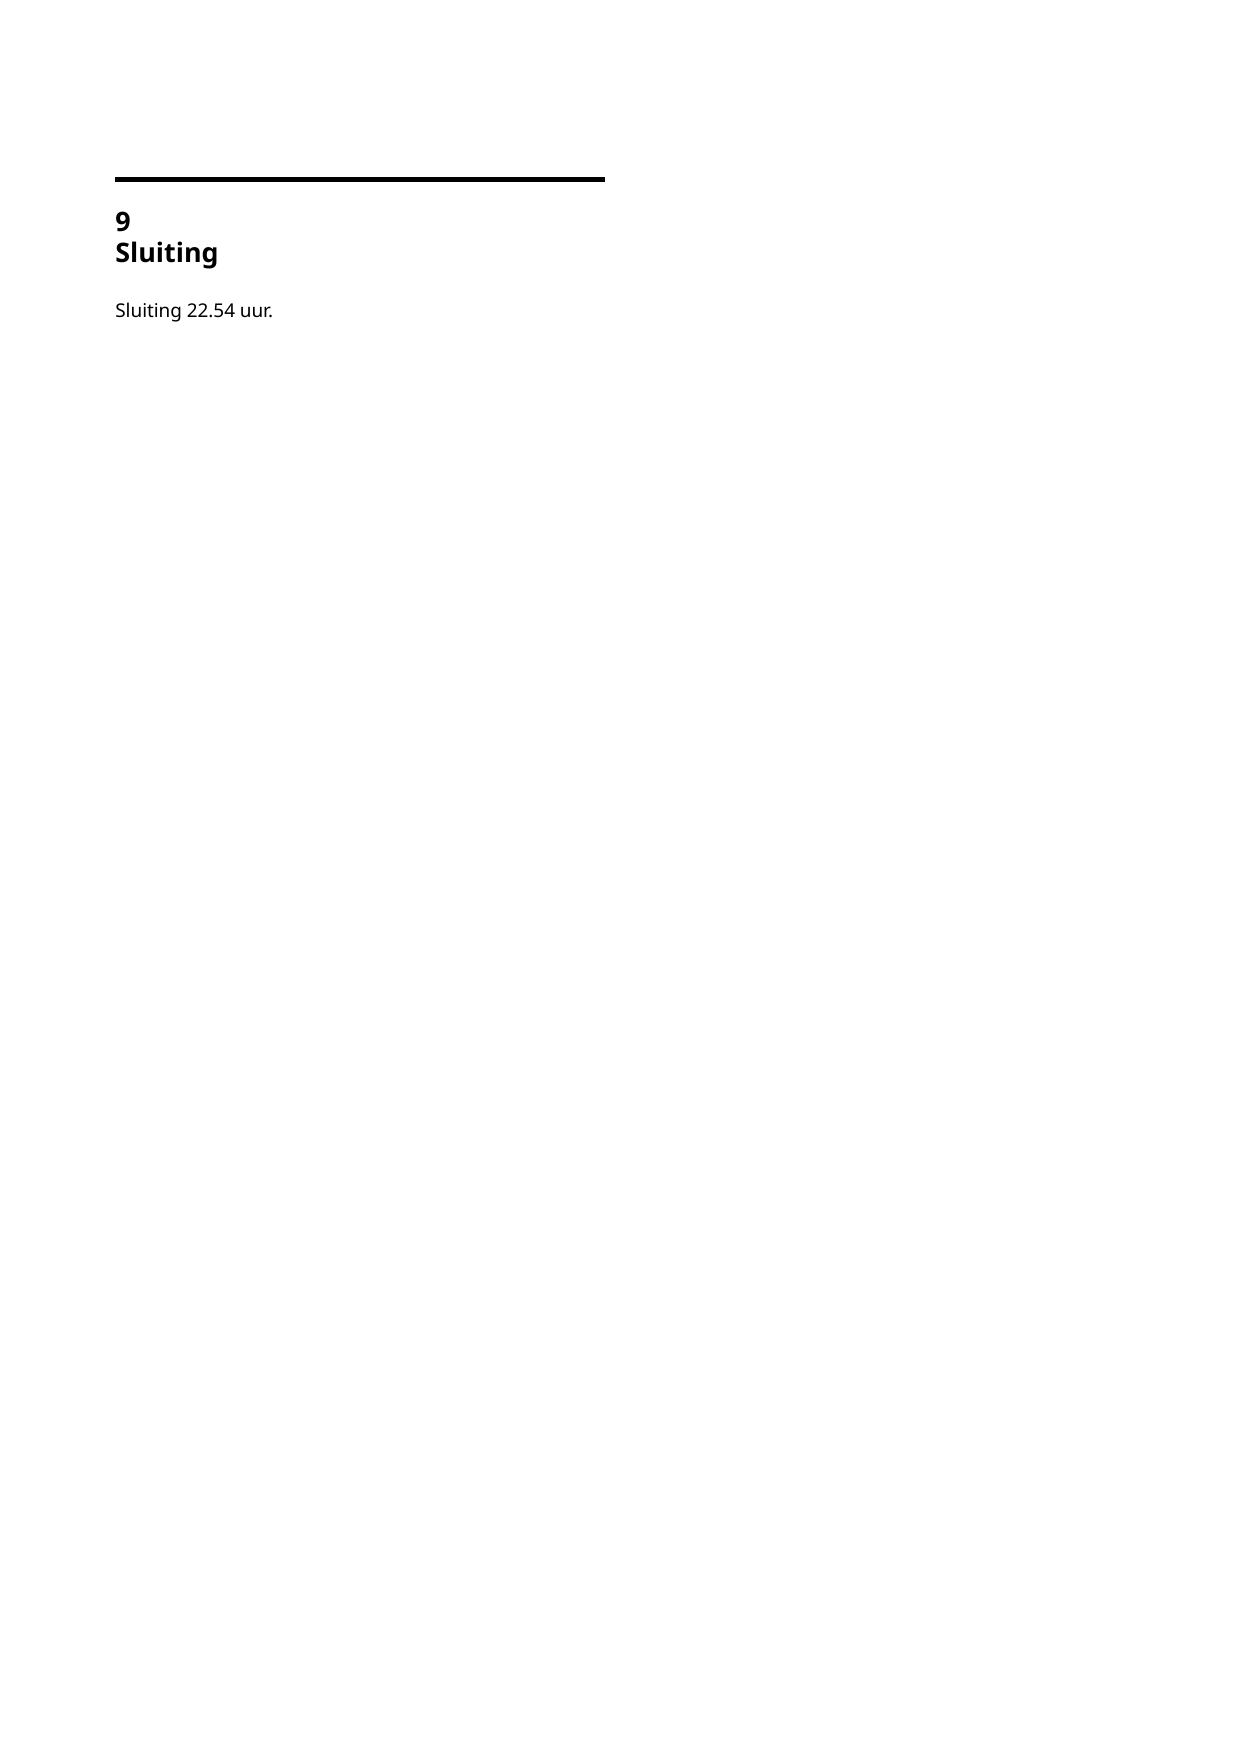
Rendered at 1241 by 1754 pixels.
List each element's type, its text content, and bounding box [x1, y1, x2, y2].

text 9 [115, 203, 605, 239]
text Sluiting [115, 239, 605, 283]
text Sluiting 22.54 uur. [115, 302, 605, 322]
